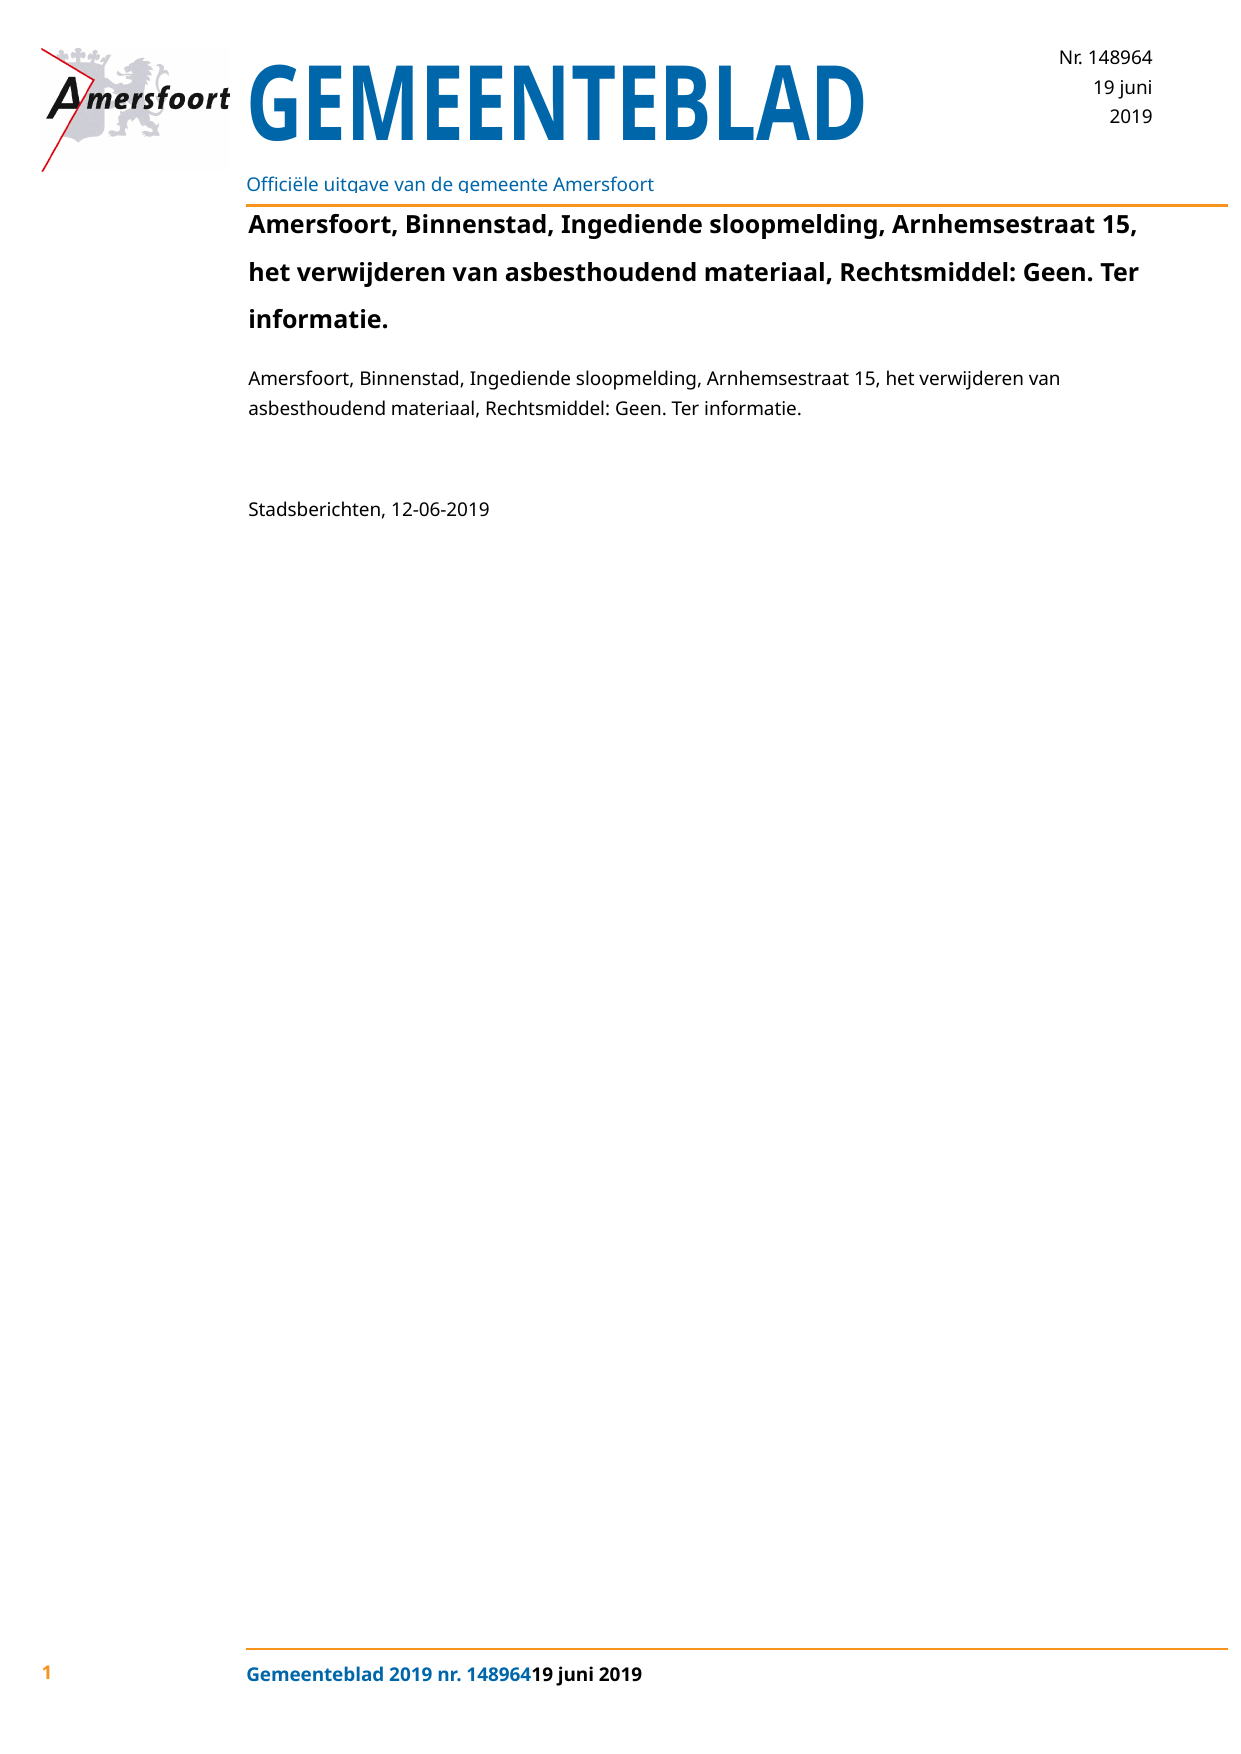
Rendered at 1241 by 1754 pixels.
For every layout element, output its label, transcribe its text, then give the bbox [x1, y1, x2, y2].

text Amersfoort, Binnenstad, Ingediende sloopmelding, Arnhemsestraat 15, het verwijderen van asbesthoudend materiaal, Rechtsmiddel: Geen. Ter informatie. [248, 366, 1152, 421]
picture [41, 47, 231, 172]
text Amersfoort, Binnenstad, Ingediende sloopmelding, Arnhemsestraat 15, het verwijderen van asbesthoudend materiaal, Rechtsmiddel: Geen. Ter informatie. [248, 207, 1152, 336]
text Stadsberichten, 12-06-2019 [248, 496, 1152, 522]
